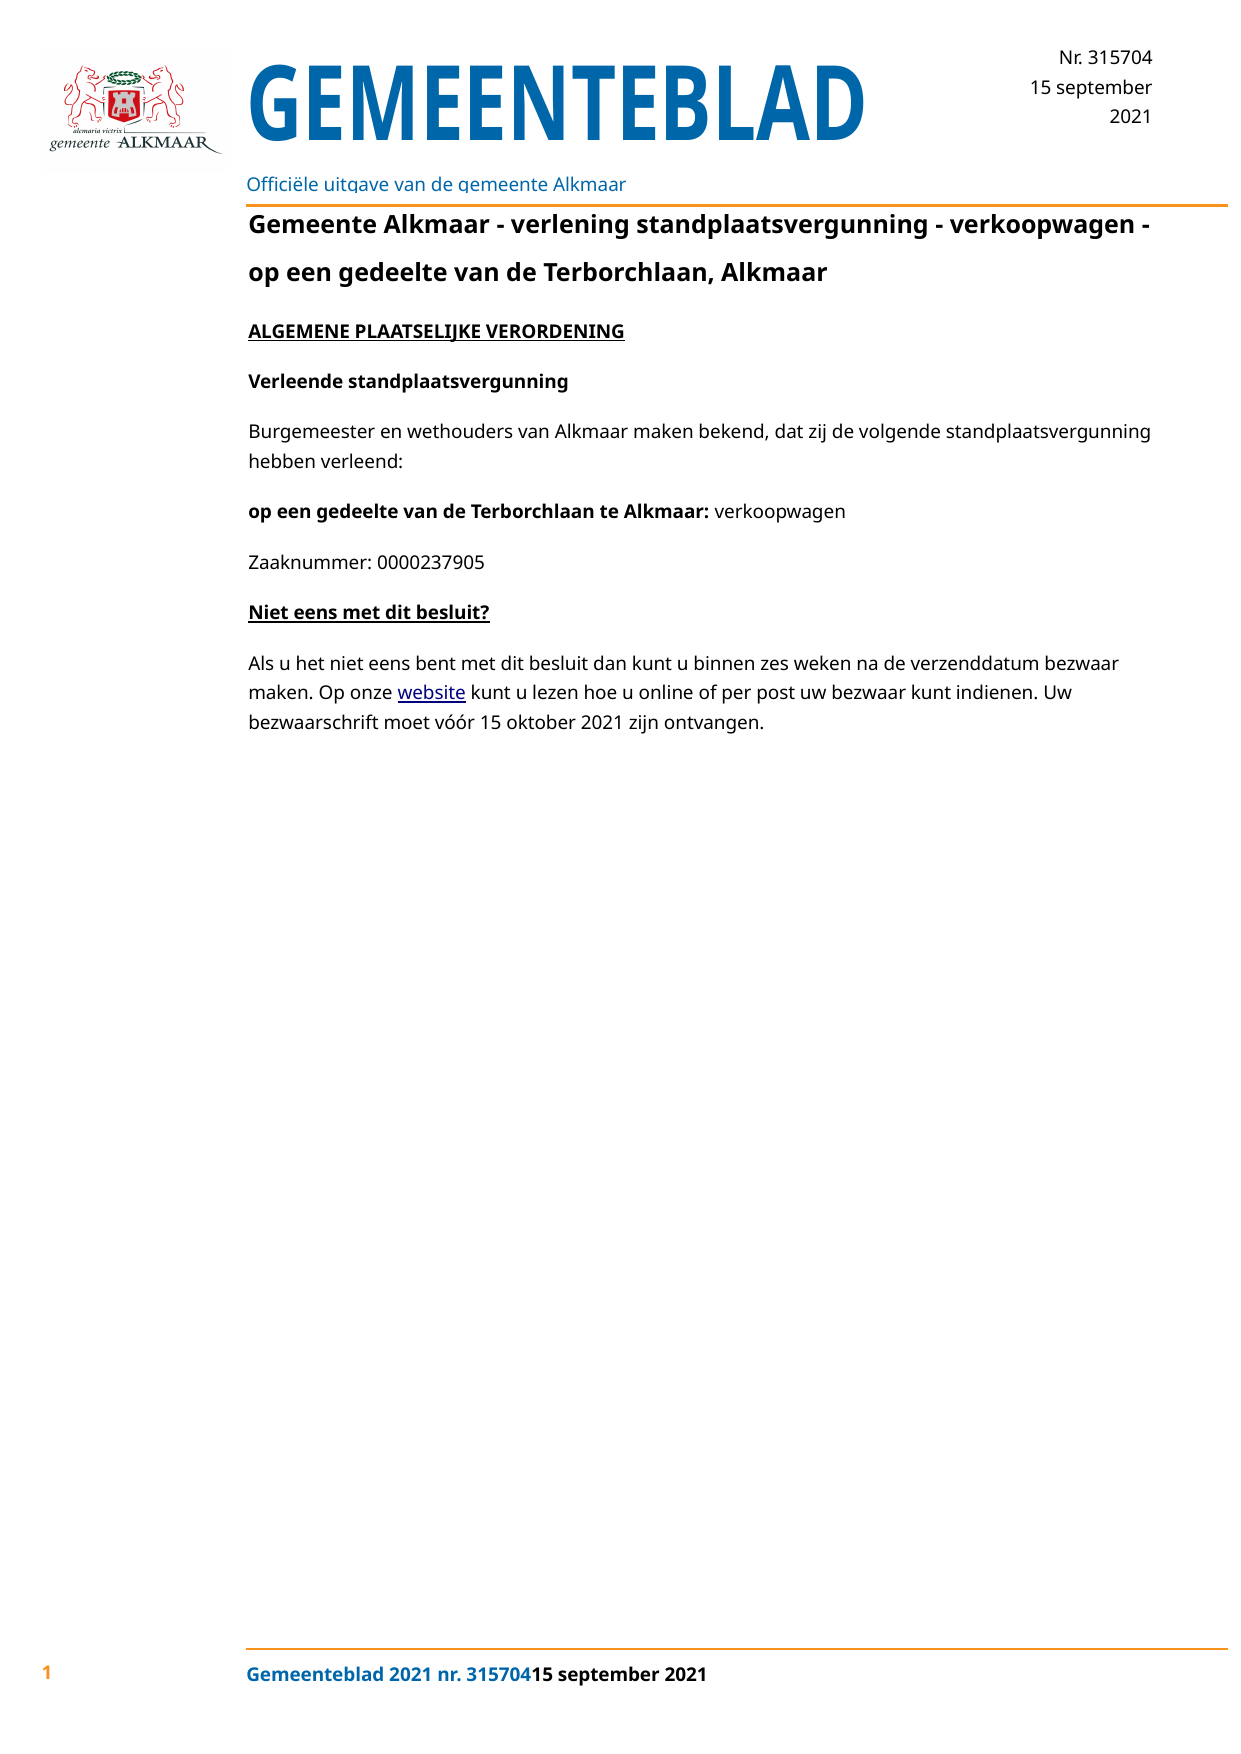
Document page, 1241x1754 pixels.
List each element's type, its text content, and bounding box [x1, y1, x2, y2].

text Als u het niet eens bent met dit besluit dan kunt u binnen zes weken na de verzenddatum bezwaar maken. Op onze website kunt u lezen hoe u online of per post uw bezwaar kunt indienen. Uw bezwaarschrift moet vóór 15 oktober 2021 zijn ontvangen. [248, 650, 1152, 735]
text op een gedeelte van de Terborchlaan te Alkmaar: verkoopwagen [248, 499, 1152, 524]
text ALGEMENE PLAATSELIJKE VERORDENING [248, 318, 1152, 344]
text Verleende standplaatsvergunning [248, 368, 1152, 394]
text Burgemeester en wethouders van Alkmaar maken bekend, dat zij de volgende standplaatsvergunning hebben verleend: [248, 419, 1152, 474]
text Gemeente Alkmaar - verlening standplaatsvergunning - verkoopwagen - op een gedeelte van de Terborchlaan, Alkmaar [248, 207, 1152, 288]
text Zaaknummer: 0000237905 [248, 549, 1152, 575]
picture [41, 47, 231, 172]
text Niet eens met dit besluit? [248, 599, 1152, 625]
